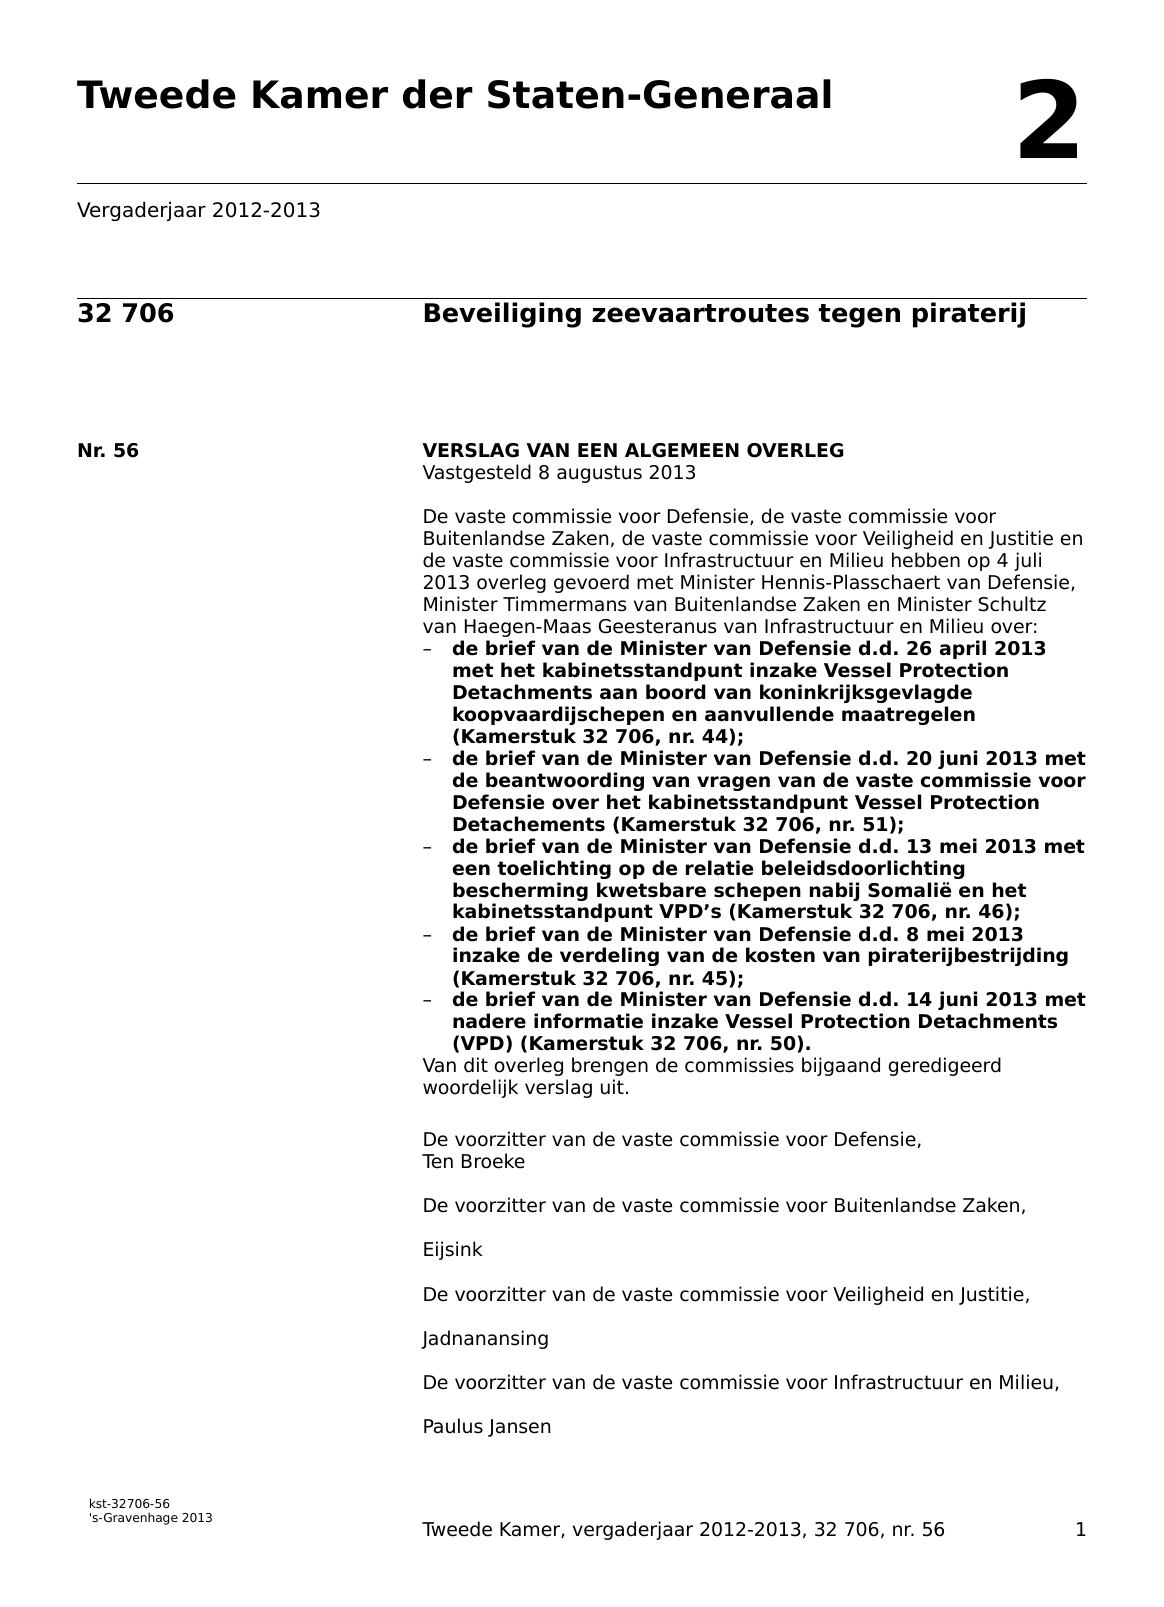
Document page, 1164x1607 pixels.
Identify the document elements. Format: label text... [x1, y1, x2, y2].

text De voorzitter van de vaste commissie voor Infrastructuur en Milieu, Paulus Jansen [422, 1372, 1087, 1438]
table_header Tweede Kamer der Staten-Generaal [77, 59, 886, 183]
table_cell Vergaderjaar 2012-2013 [77, 184, 1087, 298]
subtitle 32 706 Beveiliging zeevaartroutes tegen piraterij [77, 299, 1087, 329]
text – de brief van de Minister van Defensie d.d. 26 april 2013 met het kabinetsstandpunt inzake Vessel Protection Detachments aan boord van koninkrijksgevlagde koopvaardijschepen en aanvullende maatregelen (Kamerstuk 32 706, nr. 44); [422, 638, 1087, 748]
text – de brief van de Minister van Defensie d.d. 14 juni 2013 met nadere informatie inzake Vessel Protection Detachments (VPD) (Kamerstuk 32 706, nr. 50). [422, 989, 1087, 1055]
text kst-32706-56 [88, 1497, 323, 1511]
text De voorzitter van de vaste commissie voor Veiligheid en Justitie, Jadnanansing [422, 1283, 1087, 1349]
text 's-Gravenhage 2013 [88, 1511, 323, 1525]
text De voorzitter van de vaste commissie voor Defensie, Ten Broeke [422, 1129, 1087, 1173]
text – de brief van de Minister van Defensie d.d. 20 juni 2013 met de beantwoording van vragen van de vaste commissie voor Defensie over het kabinetsstandpunt Vessel Protection Detachements (Kamerstuk 32 706, nr. 51); [422, 748, 1087, 836]
subtitle Nr. 56 VERSLAG VAN EEN ALGEMEEN OVERLEG [77, 440, 1087, 462]
text – de brief van de Minister van Defensie d.d. 13 mei 2013 met een toelichting op de relatie beleidsdoorlichting bescherming kwetsbare schepen nabij Somalië en het kabinetsstandpunt VPD’s (Kamerstuk 32 706, nr. 46); [422, 836, 1087, 923]
text – de brief van de Minister van Defensie d.d. 8 mei 2013 inzake de verdeling van de kosten van piraterijbestrijding (Kamerstuk 32 706, nr. 45); [422, 923, 1087, 989]
table_header 2 [886, 59, 1087, 183]
text Vastgesteld 8 augustus 2013 [422, 462, 1087, 484]
text Van dit overleg brengen de commissies bijgaand geredigeerd woordelijk verslag uit. [422, 1055, 1087, 1099]
text De vaste commissie voor Defensie, de vaste commissie voor Buitenlandse Zaken, de vaste commissie voor Veiligheid en Justitie en de vaste commissie voor Infrastructuur en Milieu hebben op 4 juli 2013 overleg gevoerd met Minister Hennis-Plasschaert van Defensie, Minister Timmermans van Buitenlandse Zaken en Minister Schultz van Haegen-Maas Geesteranus van Infrastructuur en Milieu over: [422, 506, 1087, 638]
text De voorzitter van de vaste commissie voor Buitenlandse Zaken, Eijsink [422, 1195, 1087, 1261]
